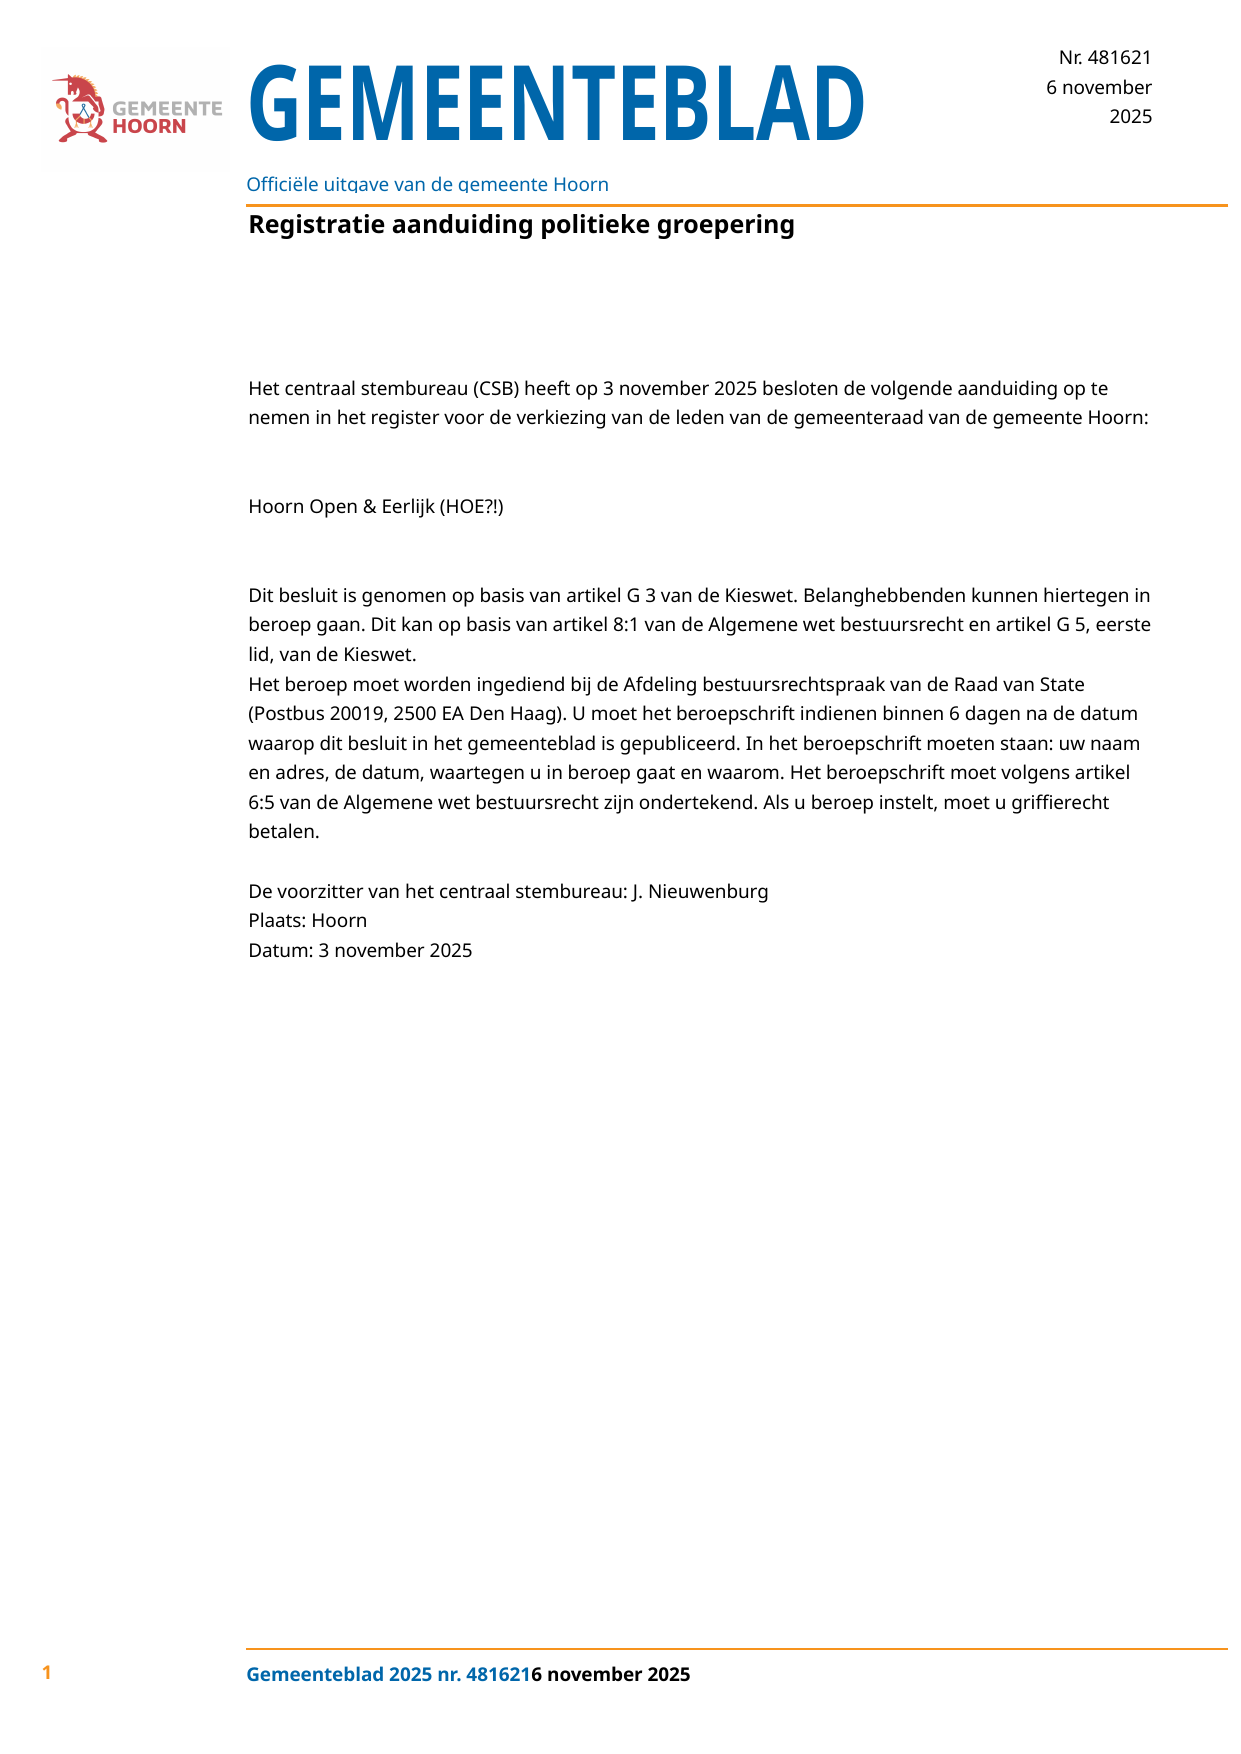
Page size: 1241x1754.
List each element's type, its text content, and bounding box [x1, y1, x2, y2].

picture [41, 47, 231, 172]
text Registratie aanduiding politieke groepering [248, 207, 1152, 241]
text De voorzitter van het centraal stembureau: J. Nieuwenburg [248, 878, 1152, 903]
text Het beroep moet worden ingediend bij de Afdeling bestuursrechtspraak van de Raad van State (Postbus 20019, 2500 EA Den Haag). U moet het beroepschrift indienen binnen 6 dagen na de datum waarop dit besluit in het gemeenteblad is gepubliceerd. In het beroepschrift moeten staan: uw naam en adres, de datum, waartegen u in beroep gaat en waarom. Het beroepschrift moet volgens artikel 6:5 van de Algemene wet bestuursrecht zijn ondertekend. Als u beroep instelt, moet u griffierecht betalen. [248, 671, 1152, 844]
text Hoorn Open & Eerlijk (HOE?!) [248, 493, 1152, 519]
text Datum: 3 november 2025 [248, 937, 1152, 963]
text Plaats: Hoorn [248, 907, 1152, 933]
text Dit besluit is genomen op basis van artikel G 3 van de Kieswet. Belanghebbenden kunnen hiertegen in beroep gaan. Dit kan op basis van artikel 8:1 van de Algemene wet bestuursrecht en artikel G 5, eerste lid, van de Kieswet. [248, 582, 1152, 667]
text Het centraal stembureau (CSB) heeft op 3 november 2025 besloten de volgende aanduiding op te nemen in het register voor de verkiezing van de leden van de gemeenteraad van de gemeente Hoorn: [248, 375, 1152, 430]
